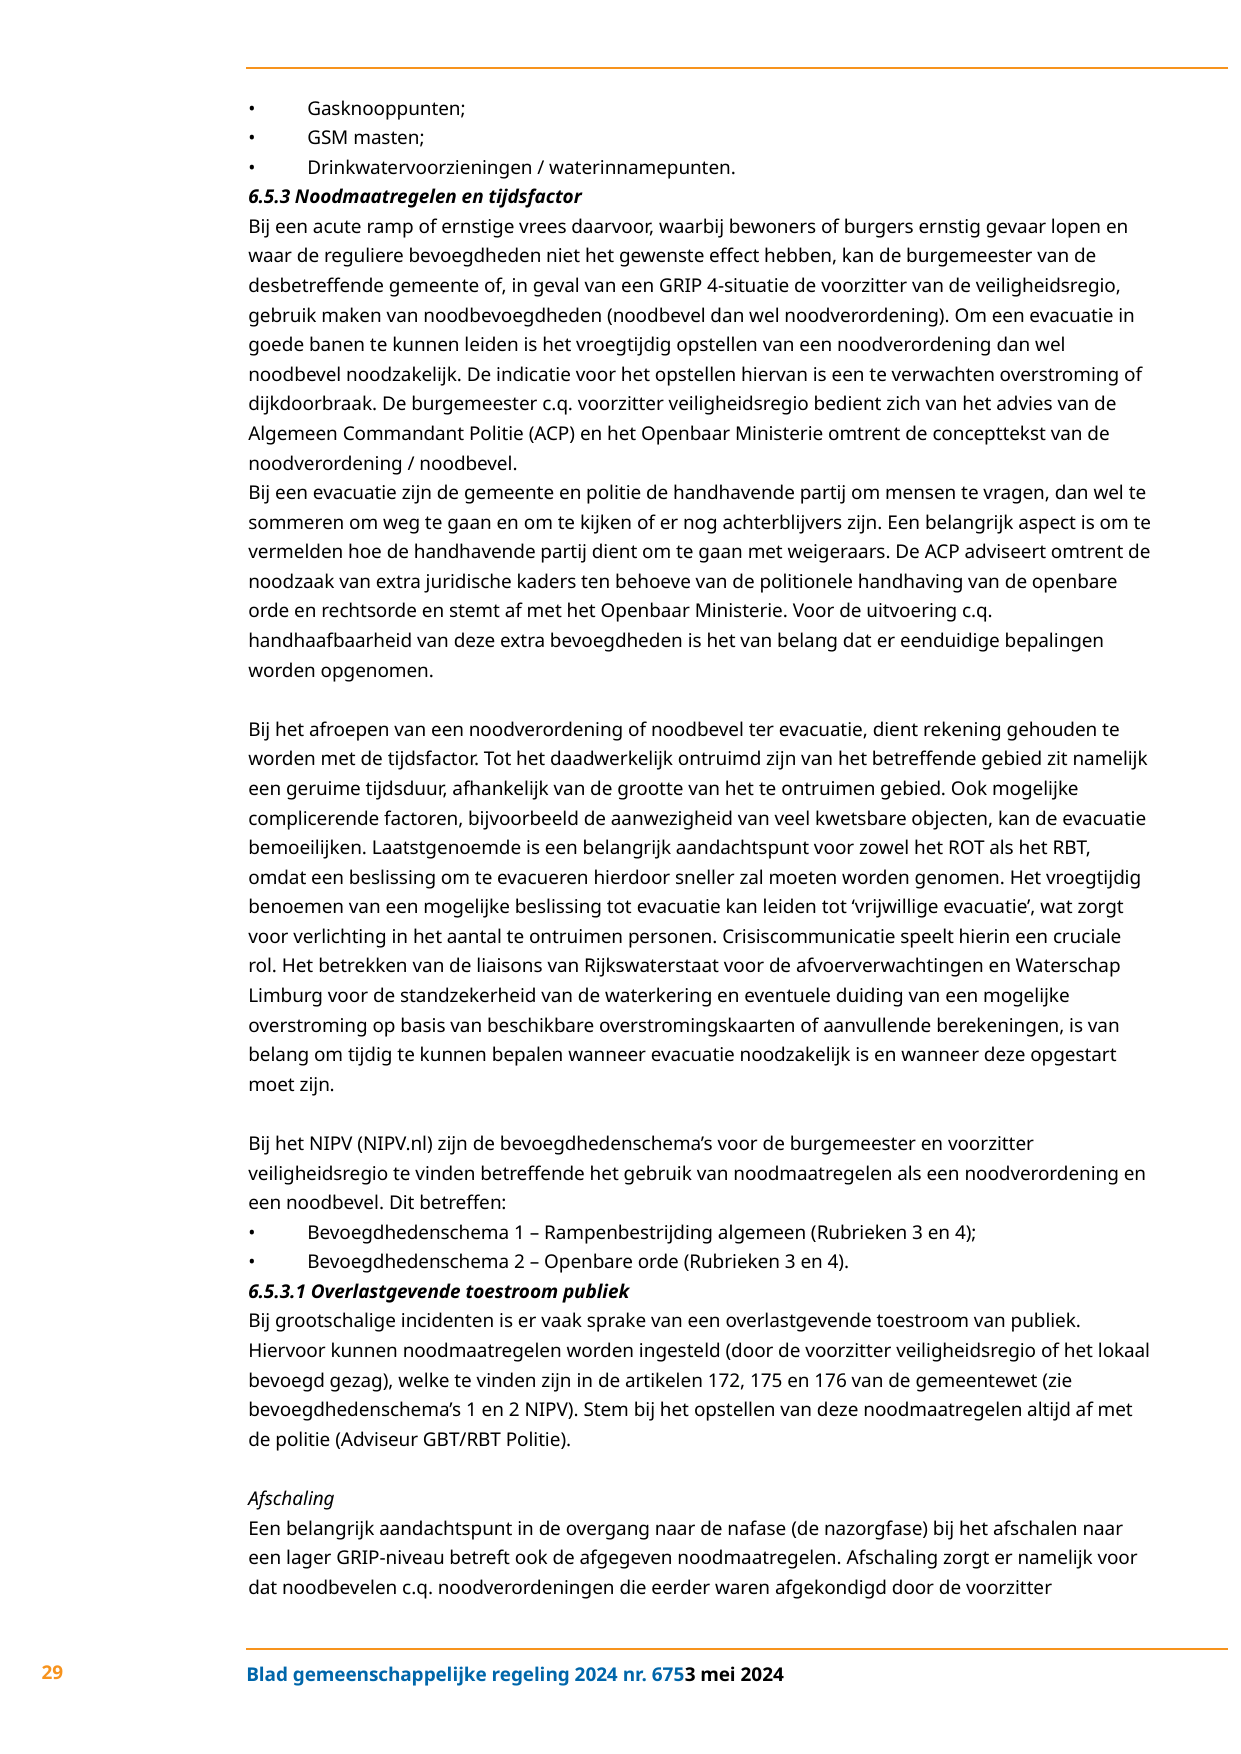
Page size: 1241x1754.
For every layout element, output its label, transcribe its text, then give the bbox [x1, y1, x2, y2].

text Bij een evacuatie zijn de gemeente en politie de handhavende partij om mensen te vragen, dan wel te sommeren om weg te gaan en om te kijken of er nog achterblijvers zijn. Een belangrijk aspect is om te vermelden hoe de handhavende partij dient om te gaan met weigeraars. De ACP adviseert omtrent de noodzaak van extra juridische kaders ten behoeve van de politionele handhaving van de openbare orde en rechtsorde en stemt af met het Openbaar Ministerie. Voor de uitvoering c.q. handhaafbaarheid van deze extra bevoegdheden is het van belang dat er eenduidige bepalingen worden opgenomen. [248, 479, 1152, 683]
list Bevoegdhedenschema 2 – Openbare orde (Rubrieken 3 en 4). [248, 1248, 1152, 1274]
text Bij het afroepen van een noodverordening of noodbevel ter evacuatie, dient rekening gehouden te worden met de tijdsfactor. Tot het daadwerkelijk ontruimd zijn van het betreffende gebied zit namelijk een geruime tijdsduur, afhankelijk van de grootte van het te ontruimen gebied. Ook mogelijke complicerende factoren, bijvoorbeeld de aanwezigheid van veel kwetsbare objecten, kan de evacuatie bemoeilijken. Laatstgenoemde is een belangrijk aandachtspunt voor zowel het ROT als het RBT, omdat een beslissing om te evacueren hierdoor sneller zal moeten worden genomen. Het vroegtijdig benoemen van een mogelijke beslissing tot evacuatie kan leiden tot ‘vrijwillige evacuatie’, wat zorgt voor verlichting in het aantal te ontruimen personen. Crisiscommunicatie speelt hierin een cruciale rol. Het betrekken van de liaisons van Rijkswaterstaat voor de afvoerverwachtingen en Waterschap Limburg voor de standzekerheid van de waterkering en eventuele duiding van een mogelijke overstroming op basis van beschikbare overstromingskaarten of aanvullende berekeningen, is van belang om tijdig te kunnen bepalen wanneer evacuatie noodzakelijk is en wanneer deze opgestart moet zijn. [248, 716, 1152, 1097]
text Een belangrijk aandachtspunt in de overgang naar de nafase (de nazorgfase) bij het afschalen naar een lager GRIP-niveau betreft ook de afgegeven noodmaatregelen. Afschaling zorgt er namelijk voor dat noodbevelen c.q. noodverordeningen die eerder waren afgekondigd door de voorzitter [248, 1515, 1152, 1600]
list GSM masten; [248, 124, 1152, 150]
text Bij het NIPV (NIPV.nl) zijn de bevoegdhedenschema’s voor de burgemeester en voorzitter veiligheidsregio te vinden betreffende het gebruik van noodmaatregelen als een noodverordening en een noodbevel. Dit betreffen: [248, 1130, 1152, 1215]
list Gasknooppunten; [248, 95, 1152, 121]
list Bevoegdhedenschema 1 – Rampenbestrijding algemeen (Rubrieken 3 en 4); [248, 1219, 1152, 1245]
text 6.5.3.1 Overlastgevende toestroom publiek [248, 1278, 1152, 1304]
text Bij een acute ramp of ernstige vrees daarvoor, waarbij bewoners of burgers ernstig gevaar lopen en waar de reguliere bevoegdheden niet het gewenste effect hebben, kan de burgemeester van de desbetreffende gemeente of, in geval van een GRIP 4-situatie de voorzitter van de veiligheidsregio, gebruik maken van noodbevoegdheden (noodbevel dan wel noodverordening). Om een evacuatie in goede banen te kunnen leiden is het vroegtijdig opstellen van een noodverordening dan wel noodbevel noodzakelijk. De indicatie voor het opstellen hiervan is een te verwachten overstroming of dijkdoorbraak. De burgemeester c.q. voorzitter veiligheidsregio bedient zich van het advies van de Algemeen Commandant Politie (ACP) en het Openbaar Ministerie omtrent de concepttekst van de noodverordening / noodbevel. [248, 213, 1152, 476]
text Afschaling [248, 1485, 1152, 1511]
text Bij grootschalige incidenten is er vaak sprake van een overlastgevende toestroom van publiek. Hiervoor kunnen noodmaatregelen worden ingesteld (door de voorzitter veiligheidsregio of het lokaal bevoegd gezag), welke te vinden zijn in de artikelen 172, 175 en 176 van de gemeentewet (zie bevoegdhedenschema’s 1 en 2 NIPV). Stem bij het opstellen van deze noodmaatregelen altijd af met de politie (Adviseur GBT/RBT Politie). [248, 1308, 1152, 1452]
list Drinkwatervoorzieningen / waterinnamepunten. [248, 154, 1152, 180]
picture [41, 47, 231, 172]
text 6.5.3 Noodmaatregelen en tijdsfactor [248, 183, 1152, 209]
